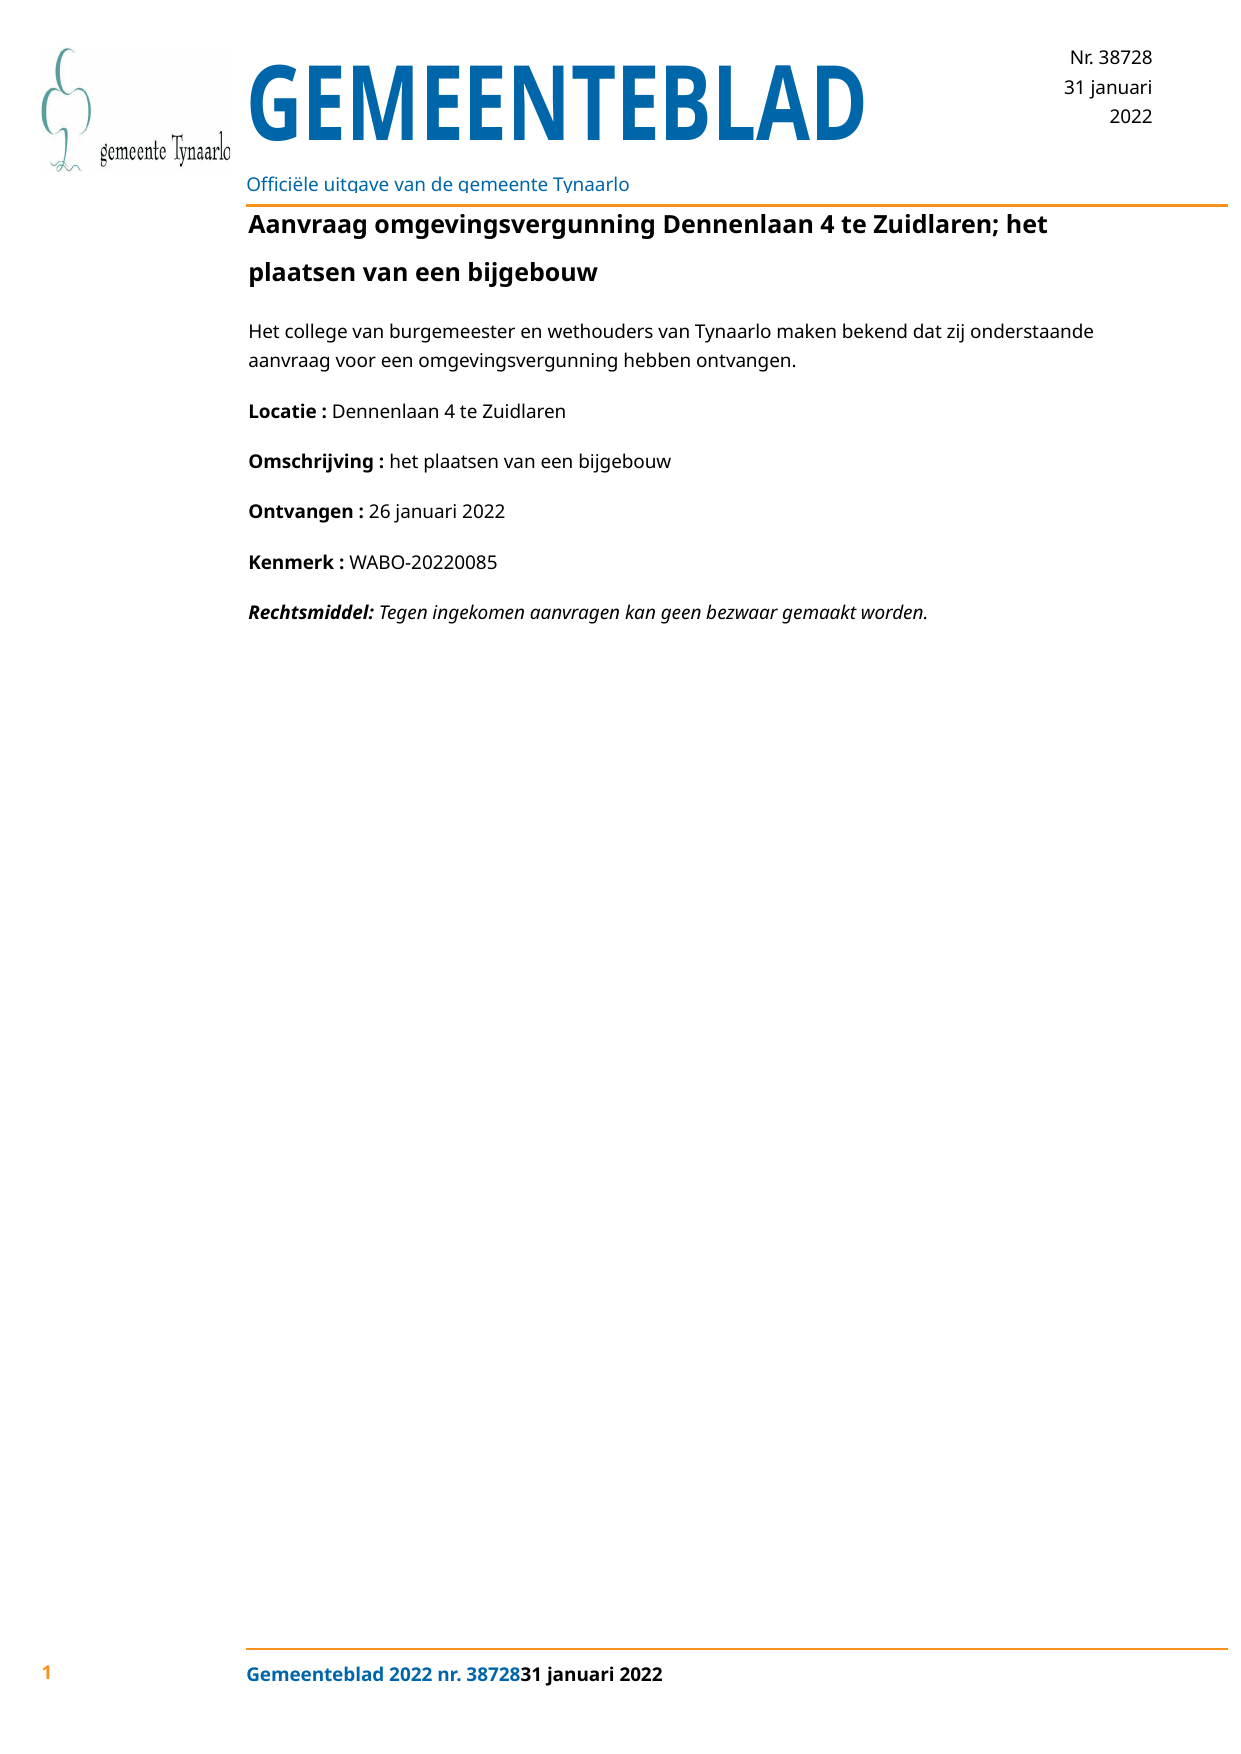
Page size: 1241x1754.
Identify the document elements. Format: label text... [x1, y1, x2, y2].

text Aanvraag omgevingsvergunning Dennenlaan 4 te Zuidlaren; het plaatsen van een bijgebouw [248, 207, 1152, 288]
picture [41, 47, 231, 172]
text Omschrijving : het plaatsen van een bijgebouw [248, 448, 1152, 474]
text Ontvangen : 26 januari 2022 [248, 499, 1152, 524]
text Rechtsmiddel: Tegen ingekomen aanvragen kan geen bezwaar gemaakt worden. [248, 599, 1152, 625]
text Locatie : Dennenlaan 4 te Zuidlaren [248, 398, 1152, 424]
text Kenmerk : WABO-20220085 [248, 549, 1152, 575]
text Het college van burgemeester en wethouders van Tynaarlo maken bekend dat zij onderstaande aanvraag voor een omgevingsvergunning hebben ontvangen. [248, 318, 1152, 373]
